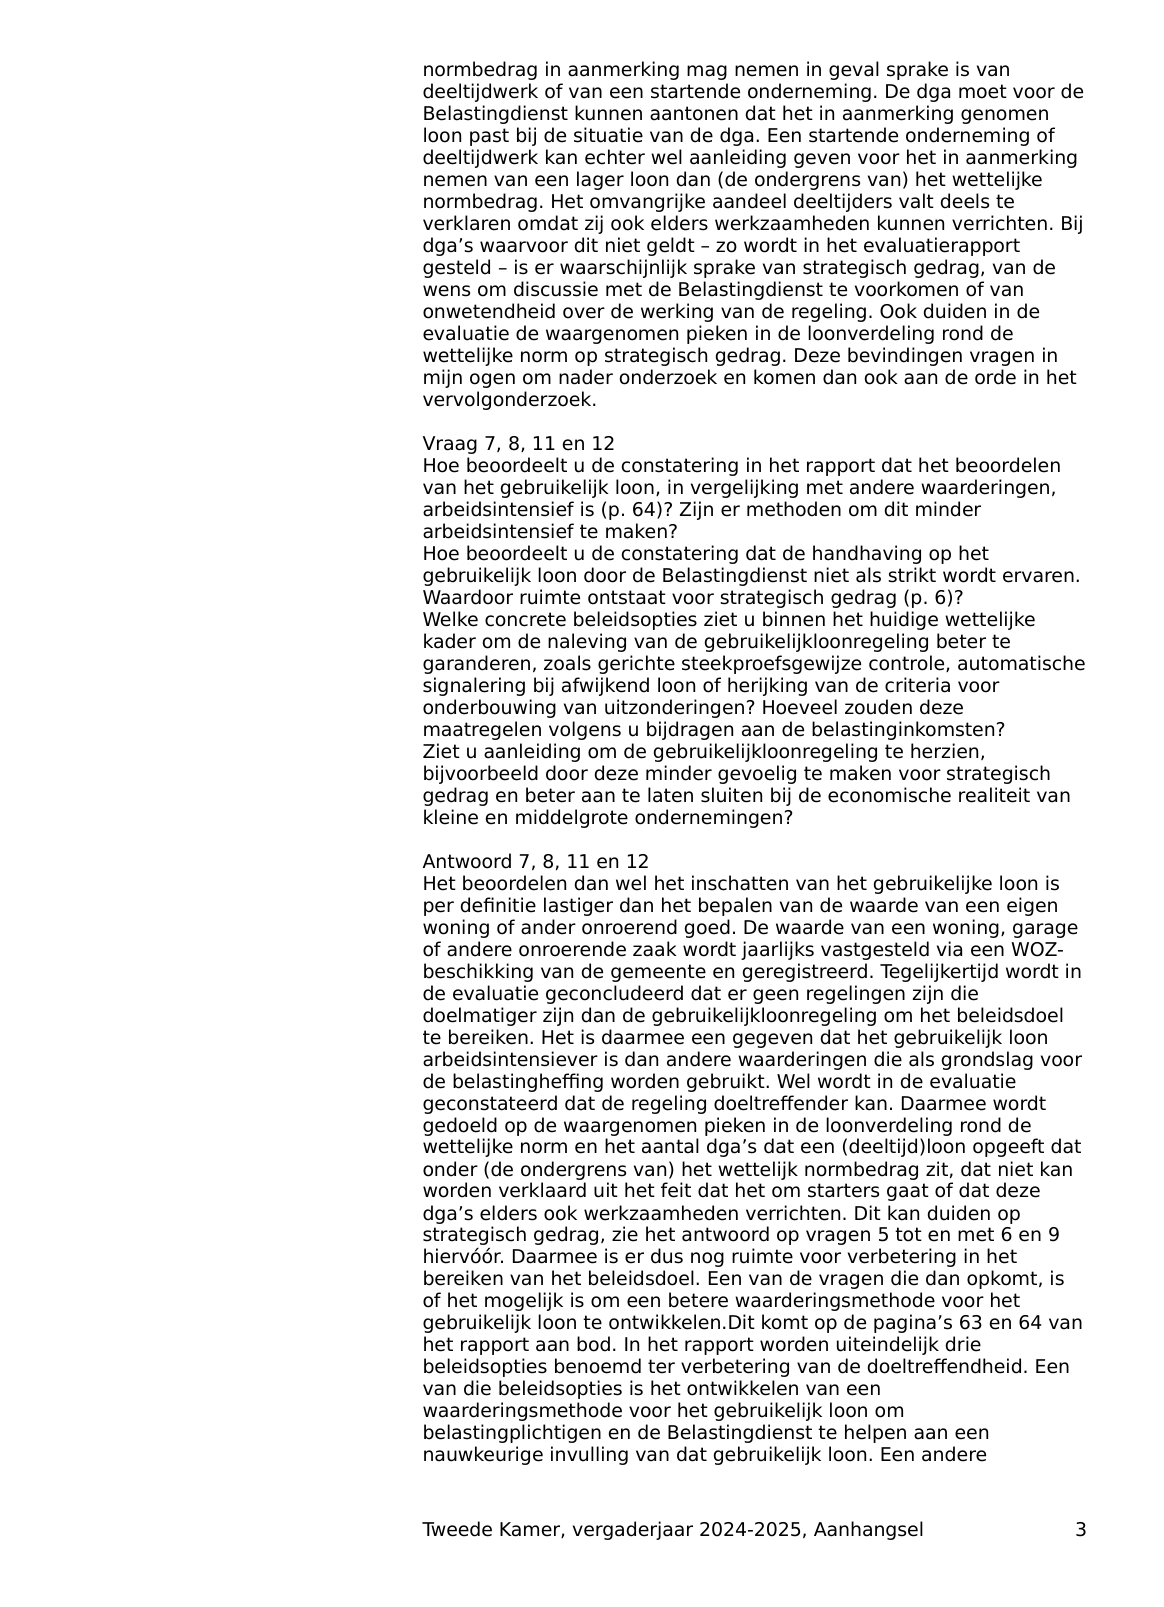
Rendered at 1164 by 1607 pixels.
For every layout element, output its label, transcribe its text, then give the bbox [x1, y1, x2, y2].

text Het beoordelen dan wel het inschatten van het gebruikelijke loon is per definitie lastiger dan het bepalen van de waarde van een eigen woning of ander onroerend goed. De waarde van een woning, garage of andere onroerende zaak wordt jaarlijks vastgesteld via een WOZ-beschikking van de gemeente en geregistreerd. Tegelijkertijd wordt in de evaluatie geconcludeerd dat er geen regelingen zijn die doelmatiger zijn dan de gebruikelijkloonregeling om het beleidsdoel te bereiken. Het is daarmee een gegeven dat het gebruikelijk loon arbeidsintensiever is dan andere waarderingen die als grondslag voor de belastingheffing worden gebruikt. Wel wordt in de evaluatie geconstateerd dat de regeling doeltreffender kan. Daarmee wordt gedoeld op de waargenomen pieken in de loonverdeling rond de wettelijke norm en het aantal dga’s dat een (deeltijd)loon opgeeft dat onder (de ondergrens van) het wettelijk normbedrag zit, dat niet kan worden verklaard uit het feit dat het om starters gaat of dat deze dga’s elders ook werkzaamheden verrichten. Dit kan duiden op strategisch gedrag, zie het antwoord op vragen 5 tot en met 6 en 9 hiervóór. Daarmee is er dus nog ruimte voor verbetering in het bereiken van het beleidsdoel. Een van de vragen die dan opkomt, is of het mogelijk is om een betere waarderingsmethode voor het gebruikelijk loon te ontwikkelen.Dit komt op de pagina’s 63 en 64 van het rapport aan bod. In het rapport worden uiteindelijk drie beleidsopties benoemd ter verbetering van de doeltreffendheid. Een van die beleidsopties is het ontwikkelen van een waarderingsmethode voor het gebruikelijk loon om belastingplichtigen en de Belastingdienst te helpen aan een nauwkeurige invulling van dat gebruikelijk loon. Een andere [422, 873, 1087, 1466]
text normbedrag in aanmerking mag nemen in geval sprake is van deeltijdwerk of van een startende onderneming. De dga moet voor de Belastingdienst kunnen aantonen dat het in aanmerking genomen loon past bij de situatie van de dga. Een startende onderneming of deeltijdwerk kan echter wel aanleiding geven voor het in aanmerking nemen van een lager loon dan (de ondergrens van) het wettelijke normbedrag. Het omvangrijke aandeel deeltijders valt deels te verklaren omdat zij ook elders werkzaamheden kunnen verrichten. Bij dga’s waarvoor dit niet geldt – zo wordt in het evaluatierapport gesteld – is er waarschijnlijk sprake van strategisch gedrag, van de wens om discussie met de Belastingdienst te voorkomen of van onwetendheid over de werking van de regeling. Ook duiden in de evaluatie de waargenomen pieken in de loonverdeling rond de wettelijke norm op strategisch gedrag. Deze bevindingen vragen in mijn ogen om nader onderzoek en komen dan ook aan de orde in het vervolgonderzoek. [422, 59, 1087, 411]
text Ziet u aanleiding om de gebruikelijkloonregeling te herzien, bijvoorbeeld door deze minder gevoelig te maken voor strategisch gedrag en beter aan te laten sluiten bij de economische realiteit van kleine en middelgrote ondernemingen? [422, 741, 1087, 828]
text Antwoord 7, 8, 11 en 12 [422, 851, 1087, 873]
text Vraag 7, 8, 11 en 12 [422, 433, 1087, 455]
text Welke concrete beleidsopties ziet u binnen het huidige wettelijke kader om de naleving van de gebruikelijkloonregeling beter te garanderen, zoals gerichte steekproefsgewijze controle, automatische signalering bij afwijkend loon of herijking van de criteria voor onderbouwing van uitzonderingen? Hoeveel zouden deze maatregelen volgens u bijdragen aan de belastinginkomsten? [422, 609, 1087, 741]
text Hoe beoordeelt u de constatering in het rapport dat het beoordelen van het gebruikelijk loon, in vergelijking met andere waarderingen, arbeidsintensief is (p. 64)? Zijn er methoden om dit minder arbeidsintensief te maken? [422, 455, 1087, 543]
text Hoe beoordeelt u de constatering dat de handhaving op het gebruikelijk loon door de Belastingdienst niet als strikt wordt ervaren. Waardoor ruimte ontstaat voor strategisch gedrag (p. 6)? [422, 543, 1087, 609]
